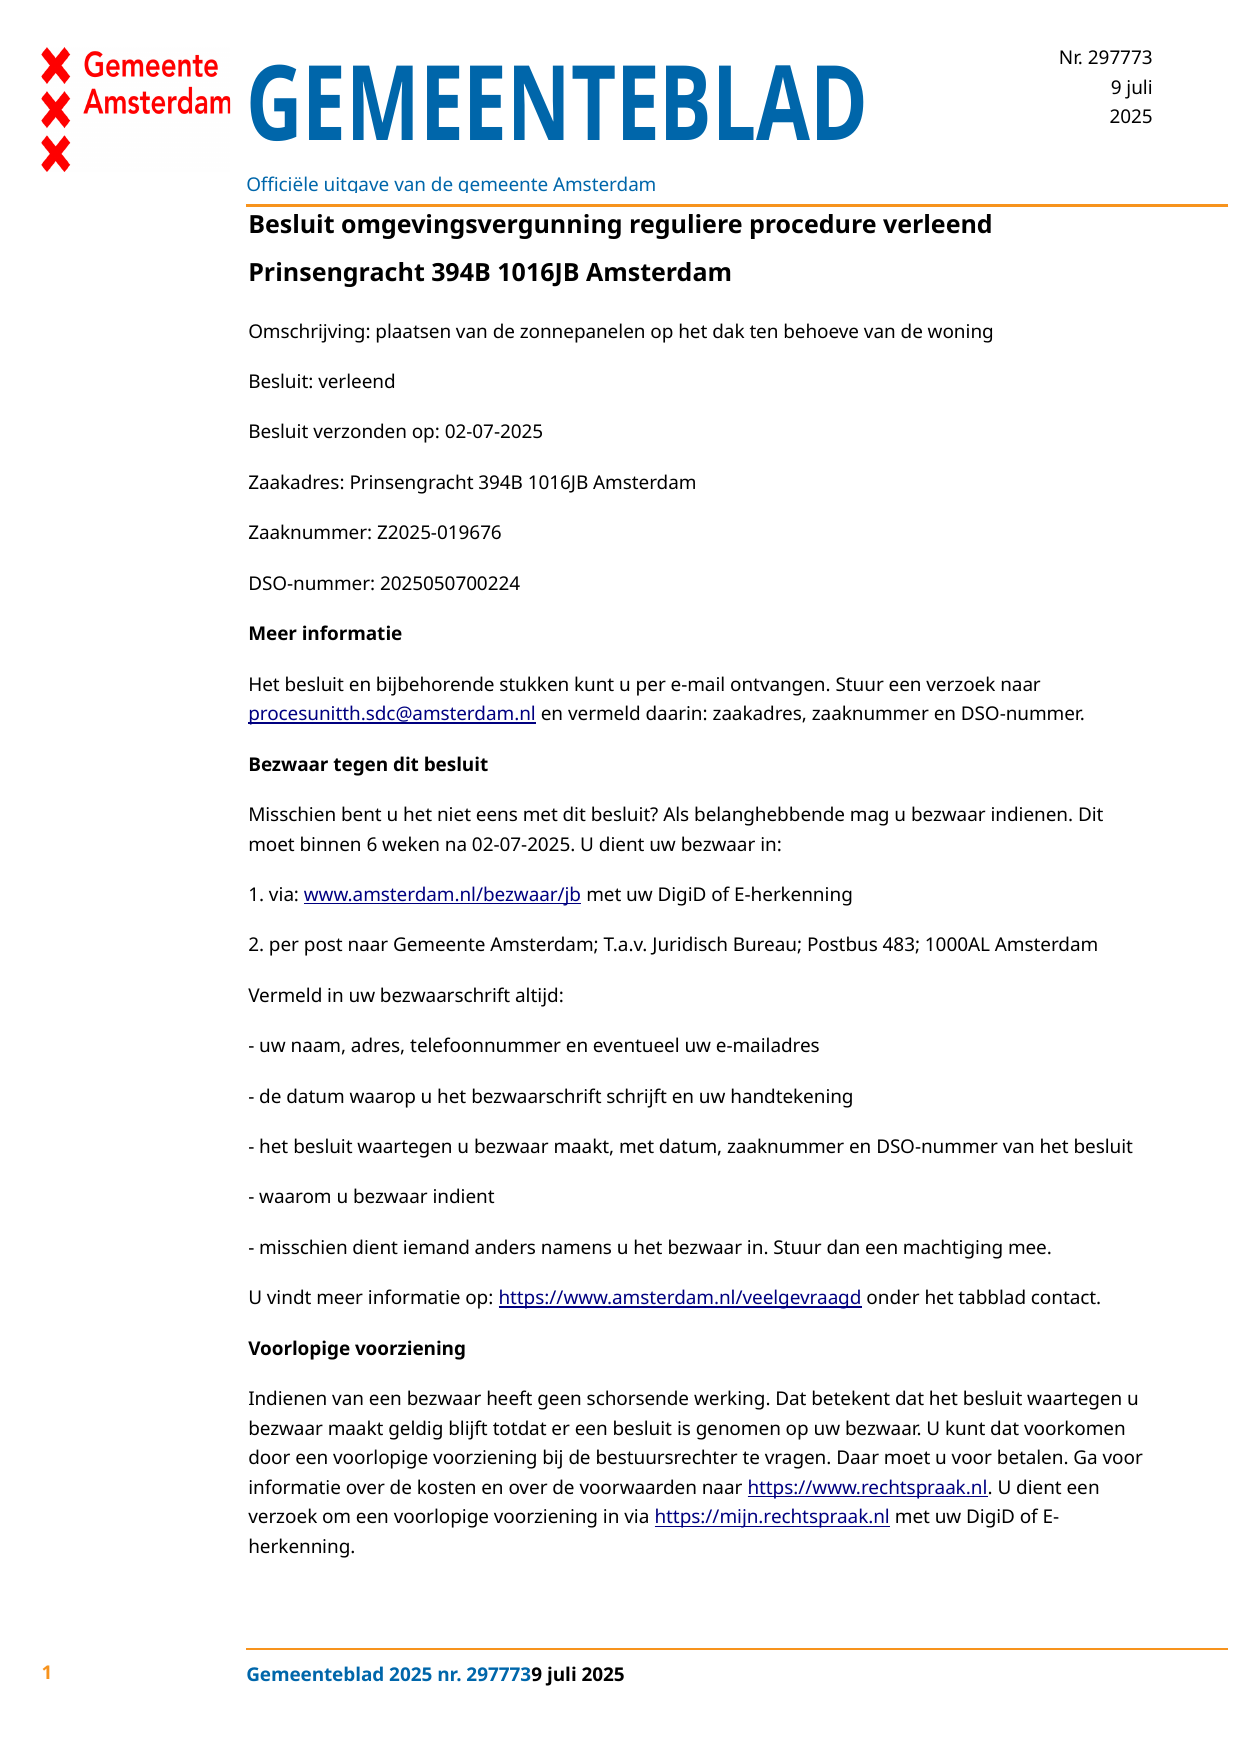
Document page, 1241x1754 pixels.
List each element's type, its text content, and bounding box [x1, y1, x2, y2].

text Misschien bent u het niet eens met dit besluit? Als belanghebbende mag u bezwaar indienen. Dit moet binnen 6 weken na 02-07-2025. U dient uw bezwaar in: [248, 801, 1152, 857]
text Bezwaar tegen dit besluit [248, 751, 1152, 777]
text Vermeld in uw bezwaarschrift altijd: [248, 982, 1152, 1008]
text U vindt meer informatie op: https://www.amsterdam.nl/veelgevraagd onder het tabblad contact. [248, 1284, 1152, 1310]
text Indienen van een bezwaar heeft geen schorsende werking. Dat betekent dat het besluit waartegen u bezwaar maakt geldig blijft totdat er een besluit is genomen op uw bezwaar. U kunt dat voorkomen door een voorlopige voorziening bij de bestuursrechter te vragen. Daar moet u voor betalen. Ga voor informatie over de kosten en over de voorwaarden naar https://www.rechtspraak.nl. U dient een verzoek om een voorlopige voorziening in via https://mijn.rechtspraak.nl met uw DigiD of E-herkenning. [248, 1385, 1152, 1559]
text - waarom u bezwaar indient [248, 1184, 1152, 1209]
text - uw naam, adres, telefoonnummer en eventueel uw e-mailadres [248, 1032, 1152, 1058]
text Besluit verzonden op: 02-07-2025 [248, 419, 1152, 444]
text 2. per post naar Gemeente Amsterdam; T.a.v. Juridisch Bureau; Postbus 483; 1000AL Amsterdam [248, 932, 1152, 957]
text Besluit omgevingsvergunning reguliere procedure verleend Prinsengracht 394B 1016JB Amsterdam [248, 207, 1152, 288]
text Omschrijving: plaatsen van de zonnepanelen op het dak ten behoeve van de woning [248, 318, 1152, 344]
text Zaaknummer: Z2025-019676 [248, 519, 1152, 545]
text 1. via: www.amsterdam.nl/bezwaar/jb met uw DigiD of E-herkenning [248, 881, 1152, 907]
text DSO-nummer: 2025050700224 [248, 570, 1152, 596]
text Besluit: verleend [248, 368, 1152, 394]
text - het besluit waartegen u bezwaar maakt, met datum, zaaknummer en DSO-nummer van het besluit [248, 1133, 1152, 1159]
text Het besluit en bijbehorende stukken kunt u per e-mail ontvangen. Stuur een verzoek naar procesunitth.sdc@amsterdam.nl en vermeld daarin: zaakadres, zaaknummer en DSO-nummer. [248, 671, 1152, 726]
text Zaakadres: Prinsengracht 394B 1016JB Amsterdam [248, 469, 1152, 495]
text - de datum waarop u het bezwaarschrift schrijft en uw handtekening [248, 1083, 1152, 1109]
text Meer informatie [248, 620, 1152, 646]
picture [41, 47, 231, 172]
text - misschien dient iemand anders namens u het bezwaar in. Stuur dan een machtiging mee. [248, 1234, 1152, 1260]
text Voorlopige voorziening [248, 1335, 1152, 1361]
